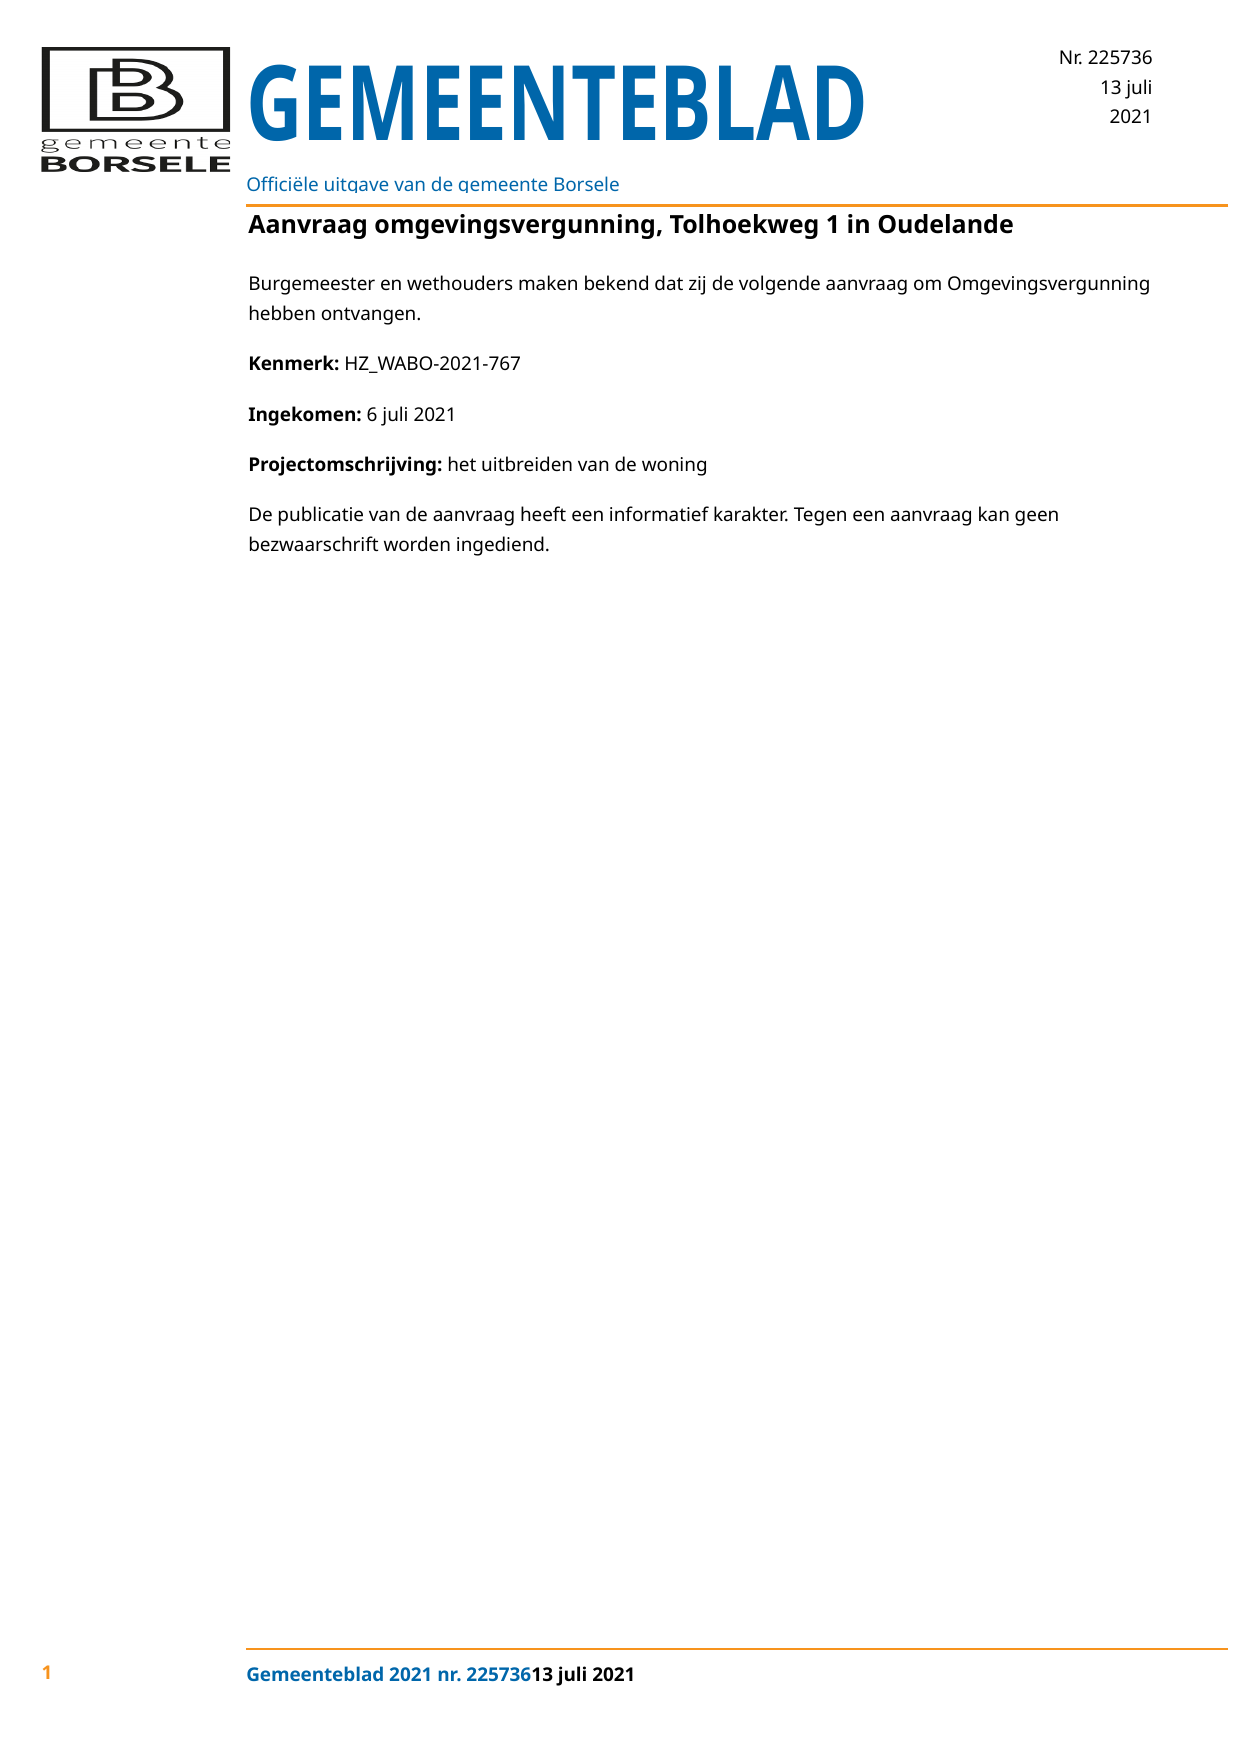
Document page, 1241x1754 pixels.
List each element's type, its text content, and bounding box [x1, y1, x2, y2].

text Projectomschrijving: het uitbreiden van de woning [248, 451, 1152, 477]
text Ingekomen: 6 juli 2021 [248, 401, 1152, 426]
text Kenmerk: HZ_WABO-2021-767 [248, 350, 1152, 376]
text De publicatie van de aanvraag heeft een informatief karakter. Tegen een aanvraag kan geen bezwaarschrift worden ingediend. [248, 502, 1152, 557]
text Burgemeester en wethouders maken bekend dat zij de volgende aanvraag om Omgevingsvergunning hebben ontvangen. [248, 270, 1152, 326]
text Aanvraag omgevingsvergunning, Tolhoekweg 1 in Oudelande [248, 207, 1152, 241]
picture [41, 47, 231, 172]
